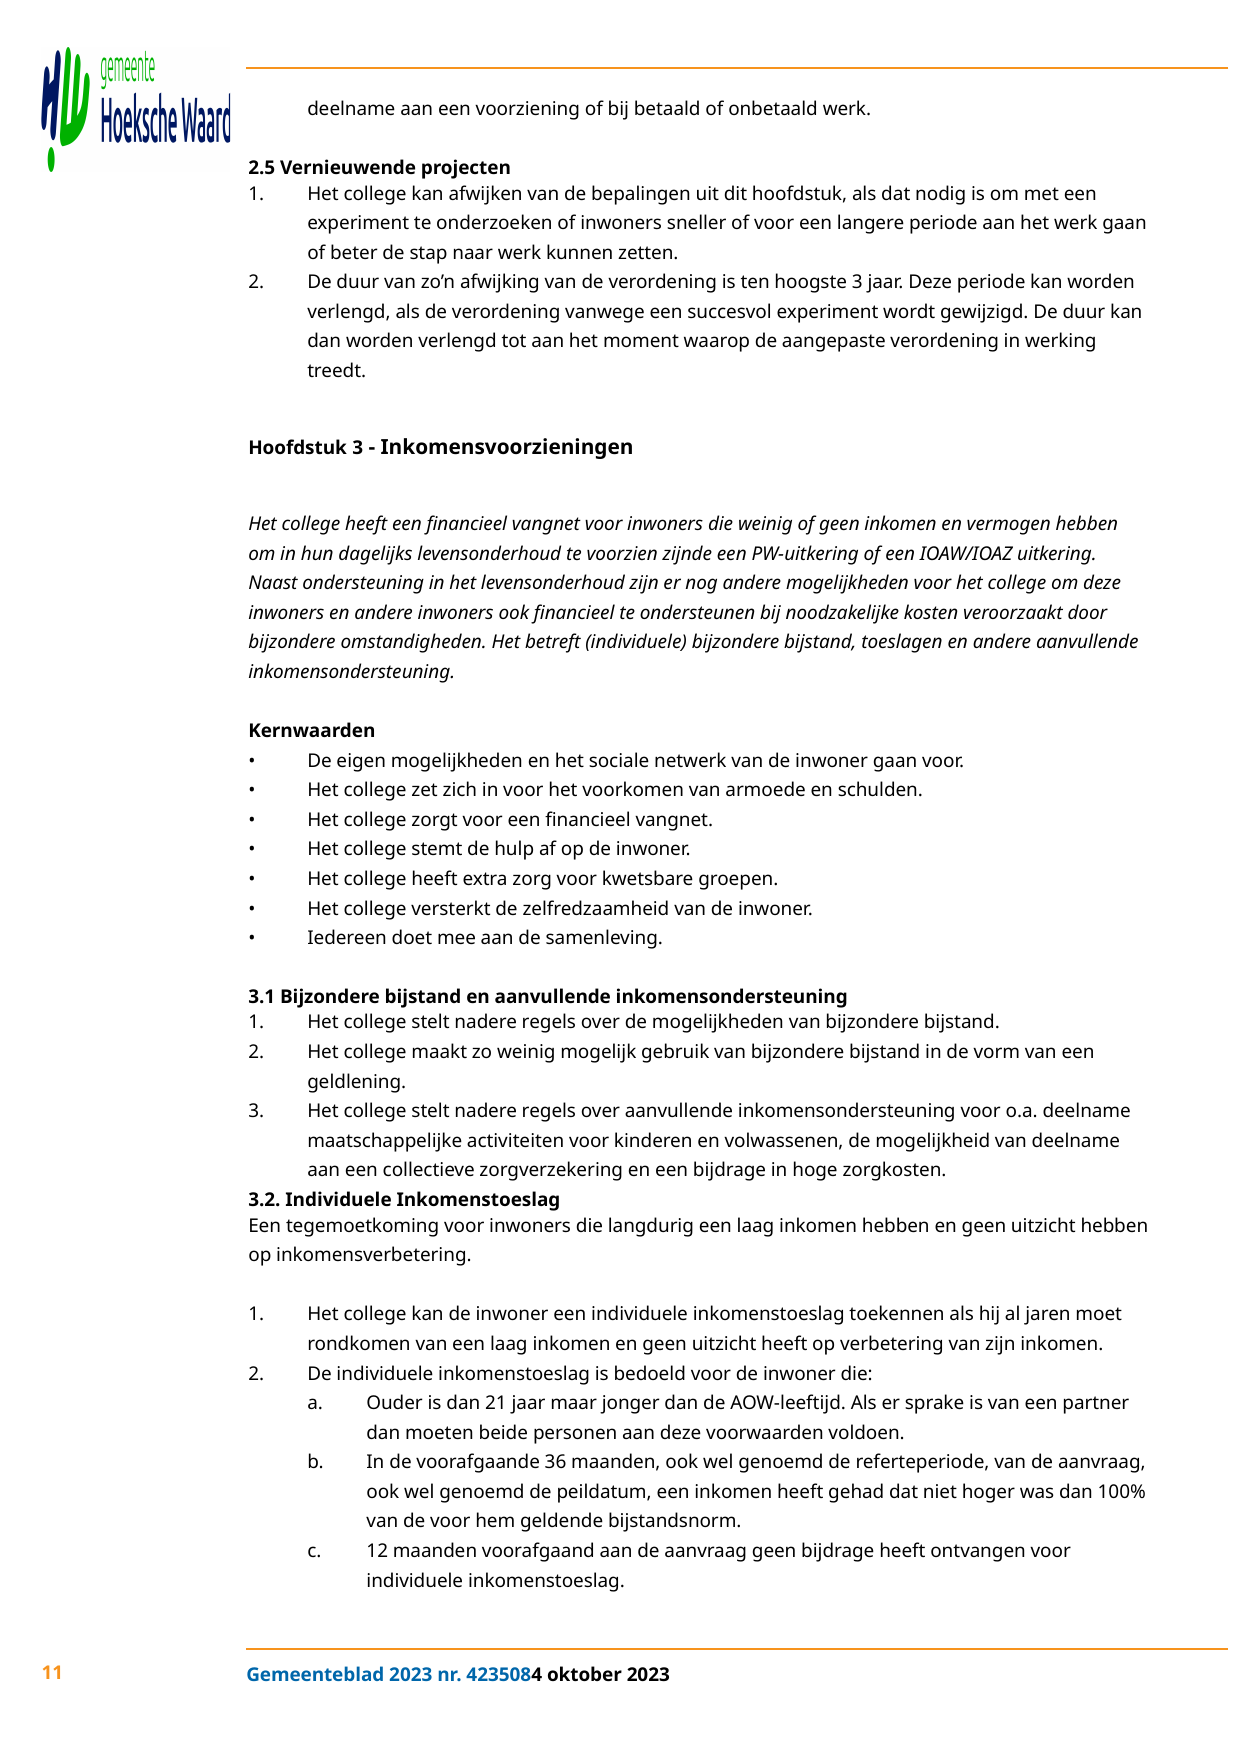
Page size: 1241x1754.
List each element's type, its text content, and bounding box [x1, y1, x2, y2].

list Het college kan de inwoner een individuele inkomenstoeslag toekennen als hij al jaren moet rondkomen van een laag inkomen en geen uitzicht heeft op verbetering van zijn inkomen. [248, 1301, 1152, 1356]
list Ouder is dan 21 jaar maar jonger dan de AOW-leeftijd. Als er sprake is van een partner dan moeten beide personen aan deze voorwaarden voldoen. [307, 1389, 1152, 1445]
text 3.2. Individuele Inkomenstoeslag [248, 1186, 1152, 1212]
list 12 maanden voorafgaand aan de aanvraag geen bijdrage heeft ontvangen voor individuele inkomenstoeslag. [307, 1537, 1152, 1593]
list In de voorafgaande 36 maanden, ook wel genoemd de referteperiode, van de aanvraag, ook wel genoemd de peildatum, een inkomen heeft gehad dat niet hoger was dan 100% van de voor hem geldende bijstandsnorm. [307, 1448, 1152, 1533]
list De individuele inkomenstoeslag is bedoeld voor de inwoner die: [248, 1360, 1152, 1386]
text Het college heeft een financieel vangnet voor inwoners die weinig of geen inkomen en vermogen hebben om in hun dagelijks levensonderhoud te voorzien zijnde een PW-uitkering of een IOAW/IOAZ uitkering. [248, 510, 1152, 565]
list Het college kan afwijken van de bepalingen uit dit hoofdstuk, als dat nodig is om met een experiment te onderzoeken of inwoners sneller of voor een langere periode aan het werk gaan of beter de stap naar werk kunnen zetten. [248, 180, 1152, 264]
list De duur van zo’n afwijking van de verordening is ten hoogste 3 jaar. Deze periode kan worden verlengd, als de verordening vanwege een succesvol experiment wordt gewijzigd. De duur kan dan worden verlengd tot aan het moment waarop de aangepaste verordening in werking treedt. [248, 268, 1152, 383]
picture [41, 47, 231, 172]
text 2.5 Vernieuwende projecten [248, 154, 1152, 180]
text Een tegemoetkoming voor inwoners die langdurig een laag inkomen hebben en geen uitzicht hebben op inkomensverbetering. [248, 1212, 1152, 1267]
list Het college stelt nadere regels over aanvullende inkomensondersteuning voor o.a. deelname maatschappelijke activiteiten voor kinderen en volwassenen, de mogelijkheid van deelname aan een collectieve zorgverzekering en een bijdrage in hoge zorgkosten. [248, 1097, 1152, 1182]
list deelname aan een voorziening of bij betaald of onbetaald werk. [248, 95, 1152, 121]
text Hoofdstuk 3 - Inkomensvoorzieningen [248, 432, 1152, 461]
text Naast ondersteuning in het levensonderhoud zijn er nog andere mogelijkheden voor het college om deze inwoners en andere inwoners ook financieel te ondersteunen bij noodzakelijke kosten veroorzaakt door bijzondere omstandigheden. Het betreft (individuele) bijzondere bijstand, toeslagen en andere aanvullende inkomensondersteuning. [248, 569, 1152, 684]
text 3.1 Bijzondere bijstand en aanvullende inkomensondersteuning [248, 983, 1152, 1009]
list Het college maakt zo weinig mogelijk gebruik van bijzondere bijstand in de vorm van een geldlening. [248, 1038, 1152, 1093]
list Het college stelt nadere regels over de mogelijkheden van bijzondere bijstand. [248, 1009, 1152, 1034]
table_header Kernwaarden De eigen mogelijkheden en het sociale netwerk van de inwoner gaan voor. Het college zet zich in voor het voorkomen van armoede en schulden. Het college zorgt voor een financieel vangnet. Het college stemt de hulp af op de inwoner. Het college heeft extra zorg voor kwetsbare groepen. Het college versterkt de zelfredzaamheid van de inwoner. Iedereen doet mee aan de samenleving. [248, 717, 1152, 950]
